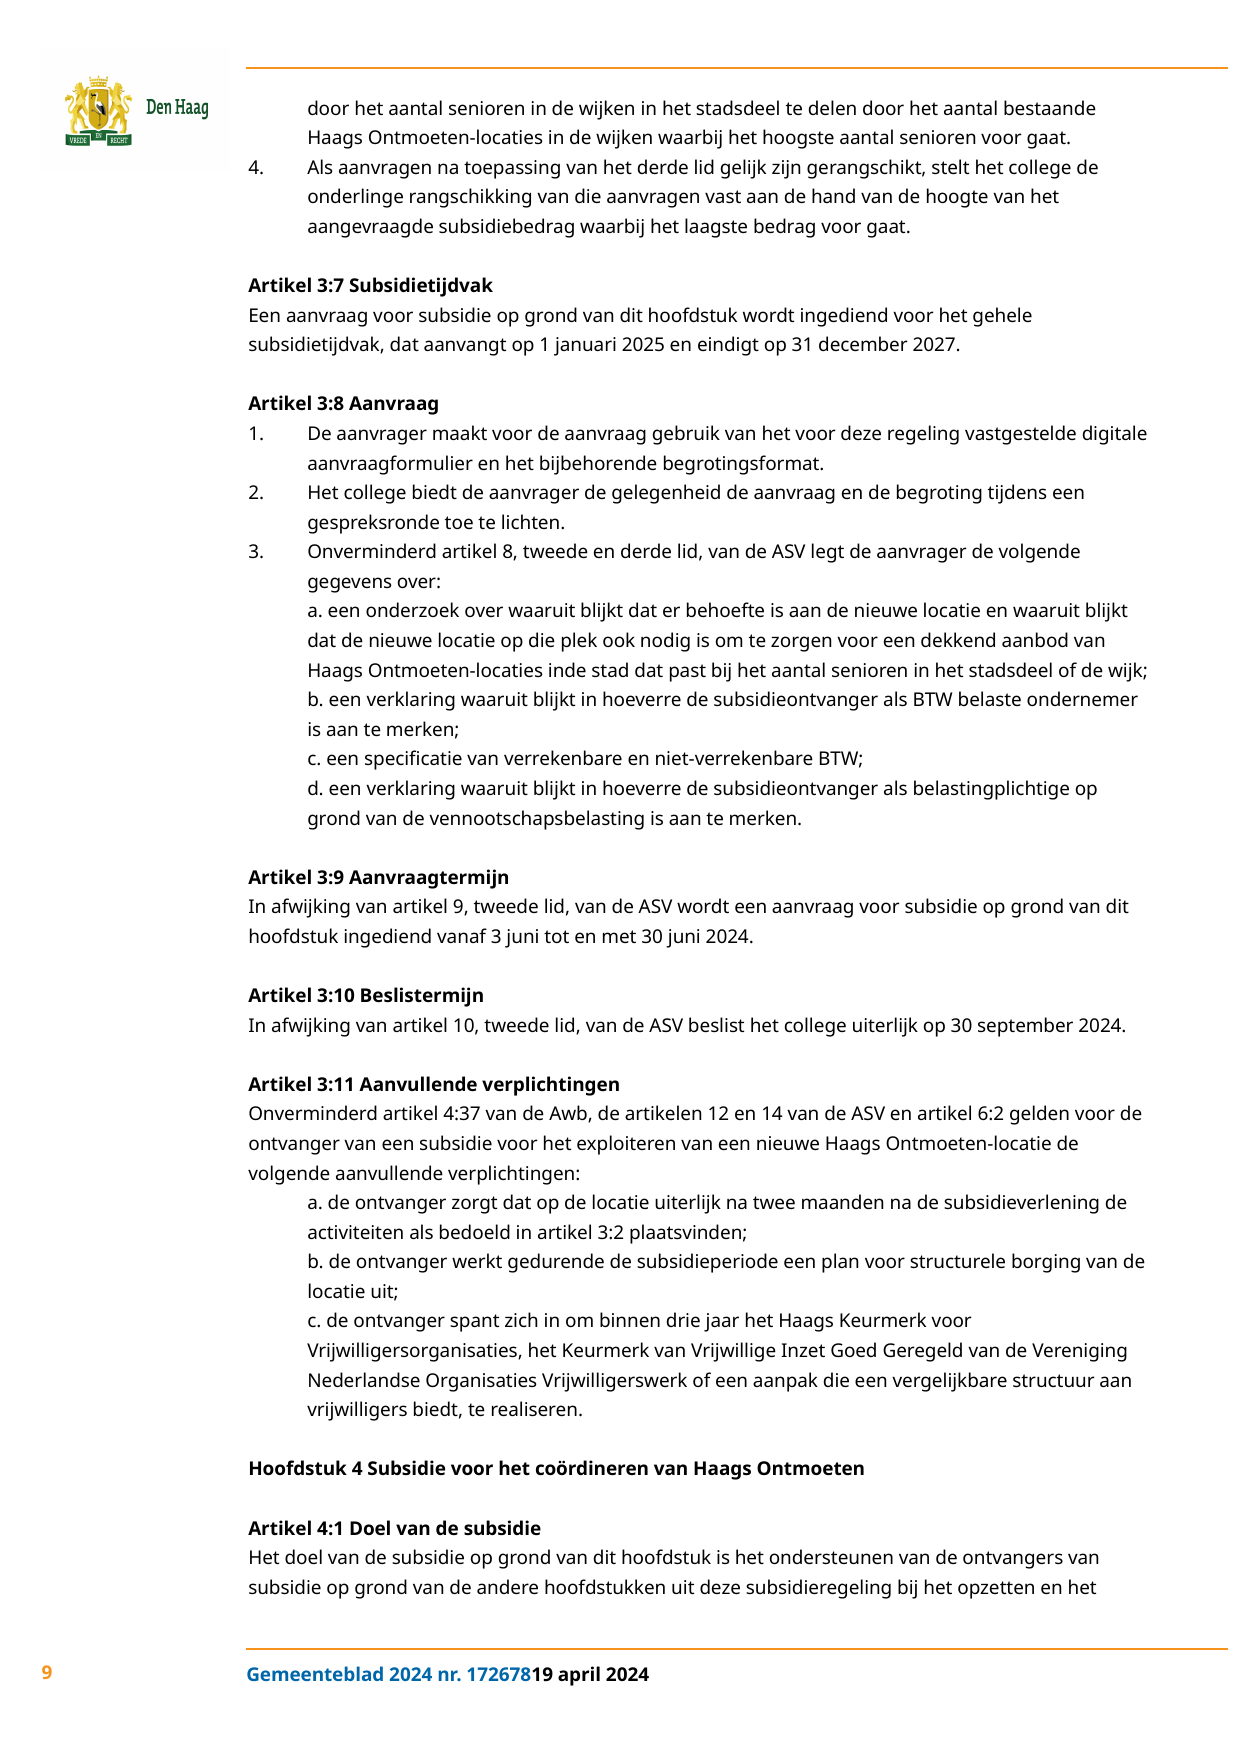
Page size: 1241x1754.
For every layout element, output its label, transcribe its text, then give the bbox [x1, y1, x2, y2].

text Artikel 3:7 Subsidietijdvak [248, 272, 1152, 298]
text Artikel 3:9 Aanvraagtermijn [248, 864, 1152, 890]
list a. een onderzoek over waaruit blijkt dat er behoefte is aan de nieuwe locatie en waaruit blijkt dat de nieuwe locatie op die plek ook nodig is om te zorgen voor een dekkend aanbod van Haags Ontmoeten-locaties inde stad dat past bij het aantal senioren in het stadsdeel of de wijk; [248, 598, 1152, 683]
text Het doel van de subsidie op grond van dit hoofdstuk is het ondersteunen van de ontvangers van subsidie op grond van de andere hoofdstukken uit deze subsidieregeling bij het opzetten en het [248, 1544, 1152, 1600]
list d. een verklaring waaruit blijkt in hoeverre de subsidieontvanger als belastingplichtige op grond van de vennootschapsbelasting is aan te merken. [248, 775, 1152, 831]
text In afwijking van artikel 9, tweede lid, van de ASV wordt een aanvraag voor subsidie op grond van dit hoofdstuk ingediend vanaf 3 juni tot en met 30 juni 2024. [248, 893, 1152, 949]
text Onverminderd artikel 4:37 van de Awb, de artikelen 12 en 14 van de ASV en artikel 6:2 gelden voor de ontvanger van een subsidie voor het exploiteren van een nieuwe Haags Ontmoeten-locatie de volgende aanvullende verplichtingen: [248, 1101, 1152, 1186]
text Hoofdstuk 4 Subsidie voor het coördineren van Haags Ontmoeten [248, 1456, 1152, 1481]
list b. een verklaring waaruit blijkt in hoeverre de subsidieontvanger als BTW belaste ondernemer is aan te merken; [248, 686, 1152, 742]
text Artikel 4:1 Doel van de subsidie [248, 1515, 1152, 1541]
list Onverminderd artikel 8, tweede en derde lid, van de ASV legt de aanvrager de volgende gegevens over: [248, 538, 1152, 594]
text Artikel 3:8 Aanvraag [248, 391, 1152, 416]
text In afwijking van artikel 10, tweede lid, van de ASV beslist het college uiterlijk op 30 september 2024. [248, 1012, 1152, 1038]
list De aanvrager maakt voor de aanvraag gebruik van het voor deze regeling vastgestelde digitale aanvraagformulier en het bijbehorende begrotingsformat. [248, 420, 1152, 476]
list c. een specificatie van verrekenbare en niet-verrekenbare BTW; [248, 746, 1152, 771]
list a. de ontvanger zorgt dat op de locatie uiterlijk na twee maanden na de subsidieverlening de activiteiten als bedoeld in artikel 3:2 plaatsvinden; [248, 1189, 1152, 1245]
list Het college biedt de aanvrager de gelegenheid de aanvraag en de begroting tijdens een gespreksronde toe te lichten. [248, 479, 1152, 535]
picture [41, 47, 231, 172]
list b. de ontvanger werkt gedurende de subsidieperiode een plan voor structurele borging van de locatie uit; [248, 1248, 1152, 1304]
list c. de ontvanger spant zich in om binnen drie jaar het Haags Keurmerk voor Vrijwilligersorganisaties, het Keurmerk van Vrijwillige Inzet Goed Geregeld van de Vereniging Nederlandse Organisaties Vrijwilligerswerk of een aanpak die een vergelijkbare structuur aan vrijwilligers biedt, te realiseren. [248, 1308, 1152, 1422]
text Artikel 3:10 Beslistermijn [248, 982, 1152, 1008]
list Als aanvragen na toepassing van het derde lid gelijk zijn gerangschikt, stelt het college de onderlinge rangschikking van die aanvragen vast aan de hand van de hoogte van het aangevraagde subsidiebedrag waarbij het laagste bedrag voor gaat. [248, 154, 1152, 239]
text Artikel 3:11 Aanvullende verplichtingen [248, 1071, 1152, 1097]
text Een aanvraag voor subsidie op grond van dit hoofdstuk wordt ingediend voor het gehele subsidietijdvak, dat aanvangt op 1 januari 2025 en eindigt op 31 december 2027. [248, 302, 1152, 357]
list door het aantal senioren in de wijken in het stadsdeel te delen door het aantal bestaande Haags Ontmoeten-locaties in de wijken waarbij het hoogste aantal senioren voor gaat. [248, 95, 1152, 150]
